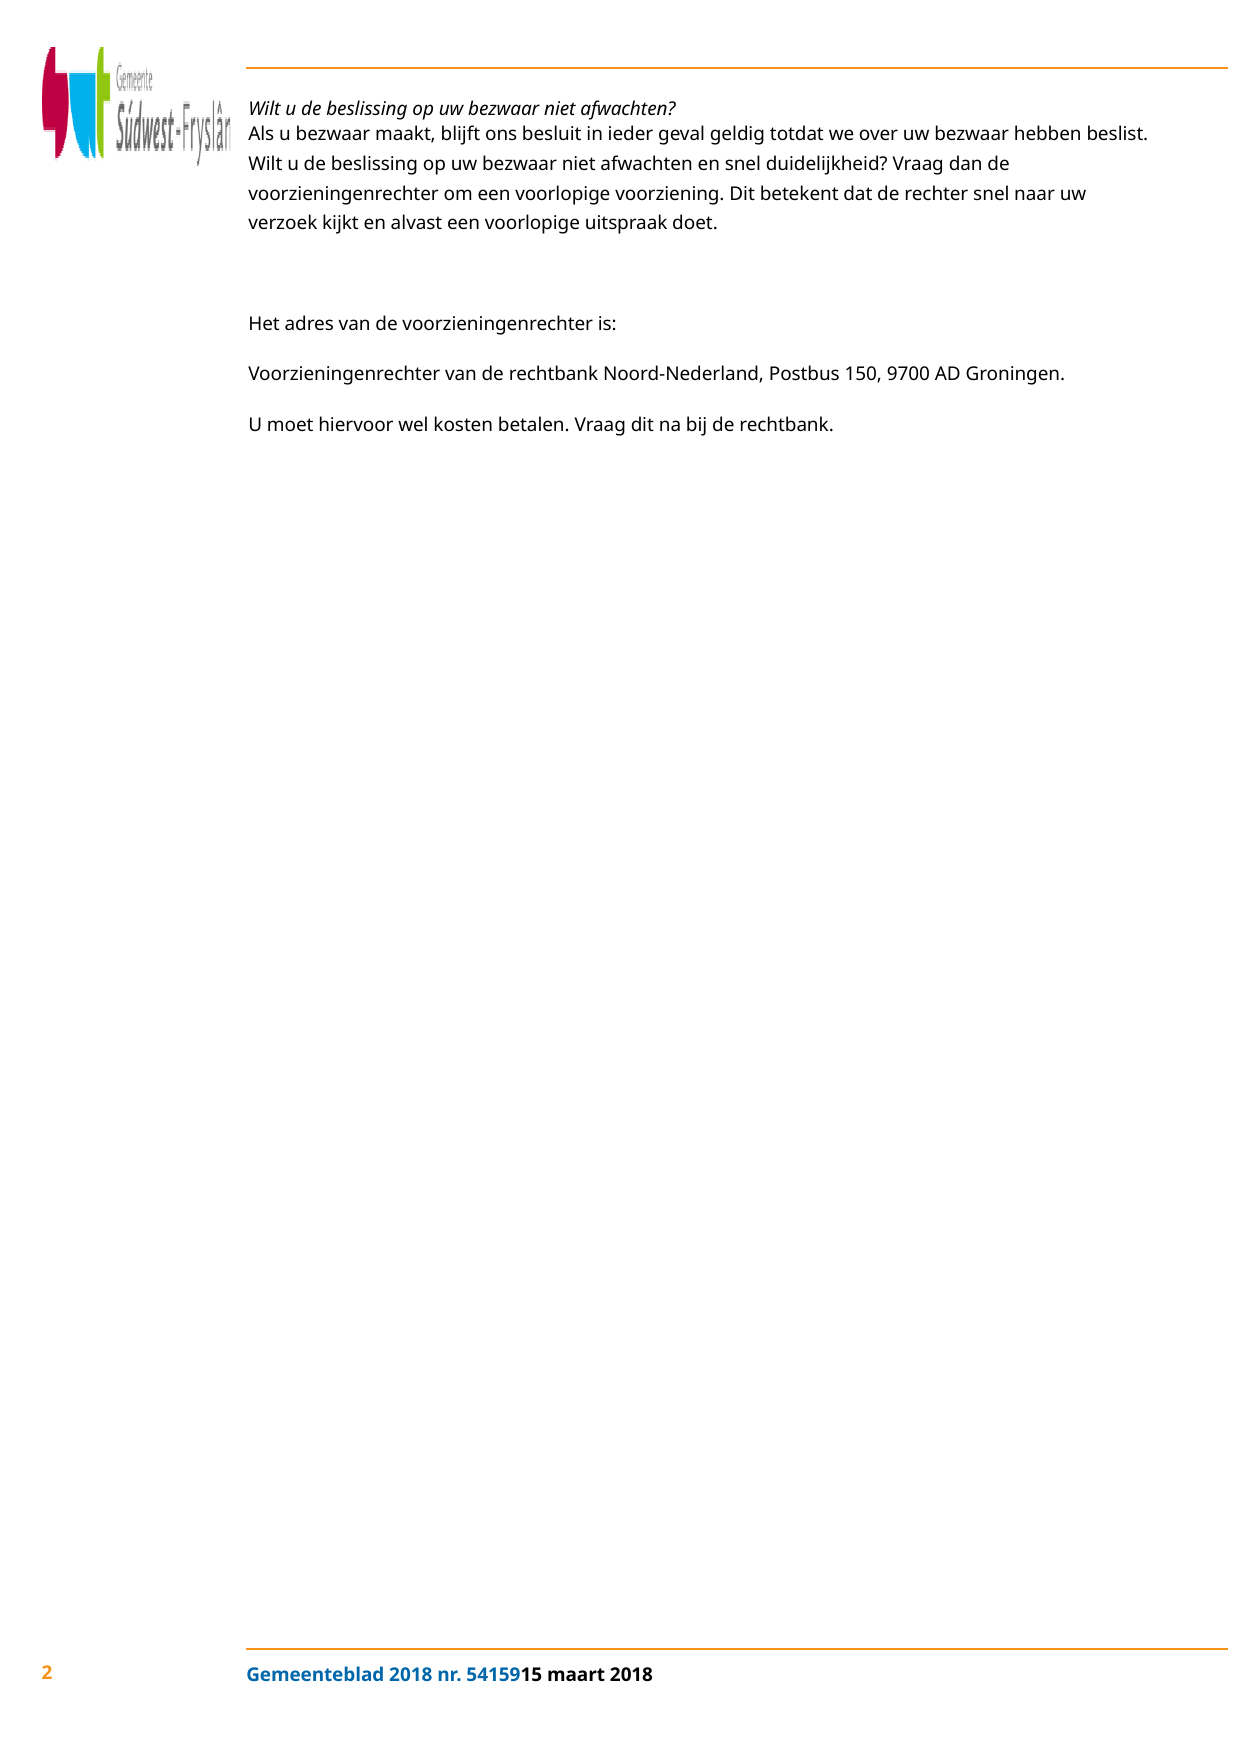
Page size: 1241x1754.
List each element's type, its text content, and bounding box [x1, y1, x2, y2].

text Het adres van de voorzieningenrechter is: [248, 310, 1152, 336]
text Voorzieningenrechter van de rechtbank Noord-Nederland, Postbus 150, 9700 AD Groningen. [248, 361, 1152, 386]
picture [41, 47, 231, 172]
text U moet hiervoor wel kosten betalen. Vraag dit na bij de rechtbank. [248, 411, 1152, 437]
text Als u bezwaar maakt, blijft ons besluit in ieder geval geldig totdat we over uw bezwaar hebben beslist. Wilt u de beslissing op uw bezwaar niet afwachten en snel duidelijkheid? Vraag dan de voorzieningenrechter om een voorlopige voorziening. Dit betekent dat de rechter snel naar uw verzoek kijkt en alvast een voorlopige uitspraak doet. [248, 121, 1152, 235]
text Wilt u de beslissing op uw bezwaar niet afwachten? [248, 95, 1152, 121]
